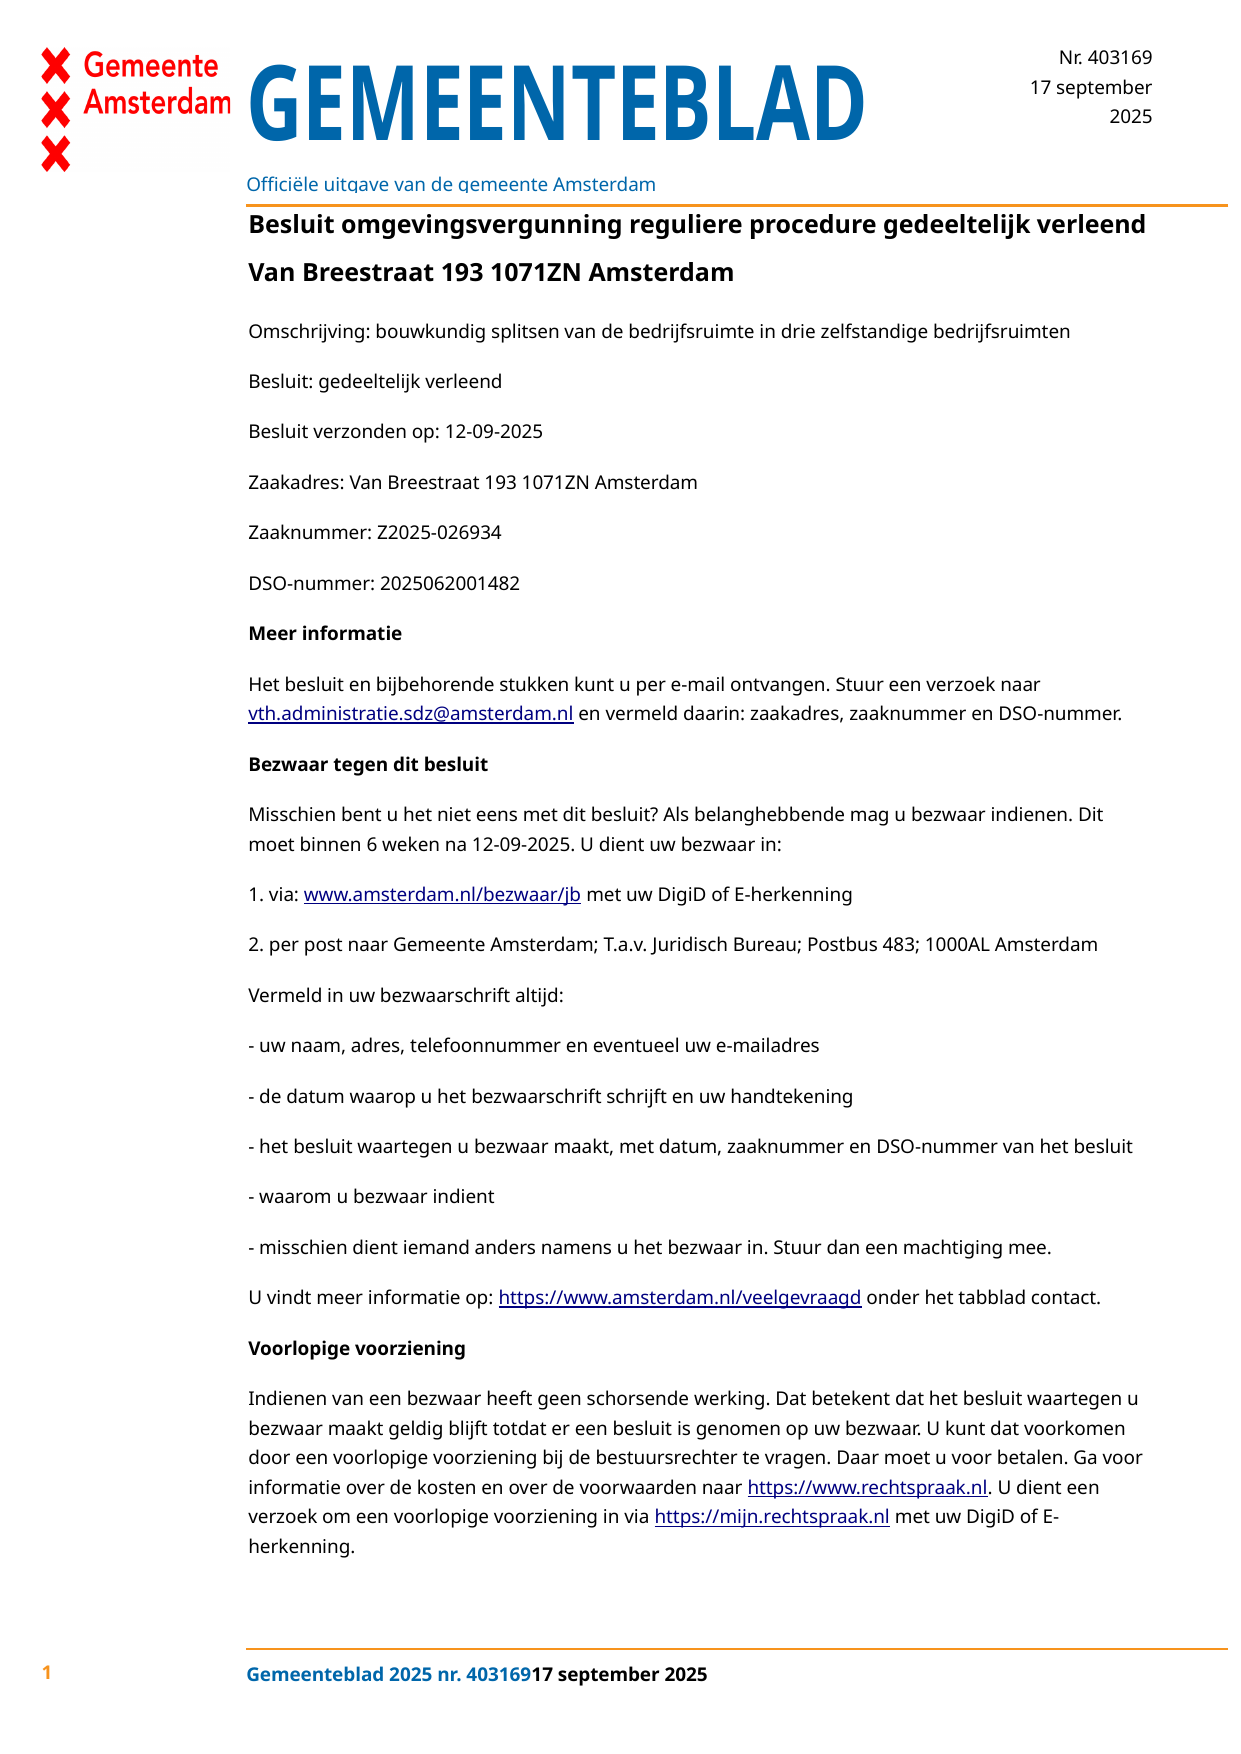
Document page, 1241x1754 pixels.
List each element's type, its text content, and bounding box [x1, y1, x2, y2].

text 1. via: www.amsterdam.nl/bezwaar/jb met uw DigiD of E-herkenning [248, 881, 1152, 907]
text DSO-nummer: 2025062001482 [248, 570, 1152, 596]
text - uw naam, adres, telefoonnummer en eventueel uw e-mailadres [248, 1032, 1152, 1058]
text Omschrijving: bouwkundig splitsen van de bedrijfsruimte in drie zelfstandige bedrijfsruimten [248, 318, 1152, 344]
text - de datum waarop u het bezwaarschrift schrijft en uw handtekening [248, 1083, 1152, 1109]
text - misschien dient iemand anders namens u het bezwaar in. Stuur dan een machtiging mee. [248, 1234, 1152, 1260]
text Zaakadres: Van Breestraat 193 1071ZN Amsterdam [248, 469, 1152, 495]
picture [41, 47, 231, 172]
text Meer informatie [248, 620, 1152, 646]
text - waarom u bezwaar indient [248, 1184, 1152, 1209]
text U vindt meer informatie op: https://www.amsterdam.nl/veelgevraagd onder het tabblad contact. [248, 1284, 1152, 1310]
text Besluit verzonden op: 12-09-2025 [248, 419, 1152, 444]
text - het besluit waartegen u bezwaar maakt, met datum, zaaknummer en DSO-nummer van het besluit [248, 1133, 1152, 1159]
text Misschien bent u het niet eens met dit besluit? Als belanghebbende mag u bezwaar indienen. Dit moet binnen 6 weken na 12-09-2025. U dient uw bezwaar in: [248, 801, 1152, 857]
text Indienen van een bezwaar heeft geen schorsende werking. Dat betekent dat het besluit waartegen u bezwaar maakt geldig blijft totdat er een besluit is genomen op uw bezwaar. U kunt dat voorkomen door een voorlopige voorziening bij de bestuursrechter te vragen. Daar moet u voor betalen. Ga voor informatie over de kosten en over de voorwaarden naar https://www.rechtspraak.nl. U dient een verzoek om een voorlopige voorziening in via https://mijn.rechtspraak.nl met uw DigiD of E-herkenning. [248, 1385, 1152, 1559]
text 2. per post naar Gemeente Amsterdam; T.a.v. Juridisch Bureau; Postbus 483; 1000AL Amsterdam [248, 932, 1152, 957]
text Vermeld in uw bezwaarschrift altijd: [248, 982, 1152, 1008]
text Zaaknummer: Z2025-026934 [248, 519, 1152, 545]
text Besluit omgevingsvergunning reguliere procedure gedeeltelijk verleend Van Breestraat 193 1071ZN Amsterdam [248, 207, 1152, 288]
text Voorlopige voorziening [248, 1335, 1152, 1361]
text Besluit: gedeeltelijk verleend [248, 368, 1152, 394]
text Het besluit en bijbehorende stukken kunt u per e-mail ontvangen. Stuur een verzoek naar vth.administratie.sdz@amsterdam.nl en vermeld daarin: zaakadres, zaaknummer en DSO-nummer. [248, 671, 1152, 726]
text Bezwaar tegen dit besluit [248, 751, 1152, 777]
